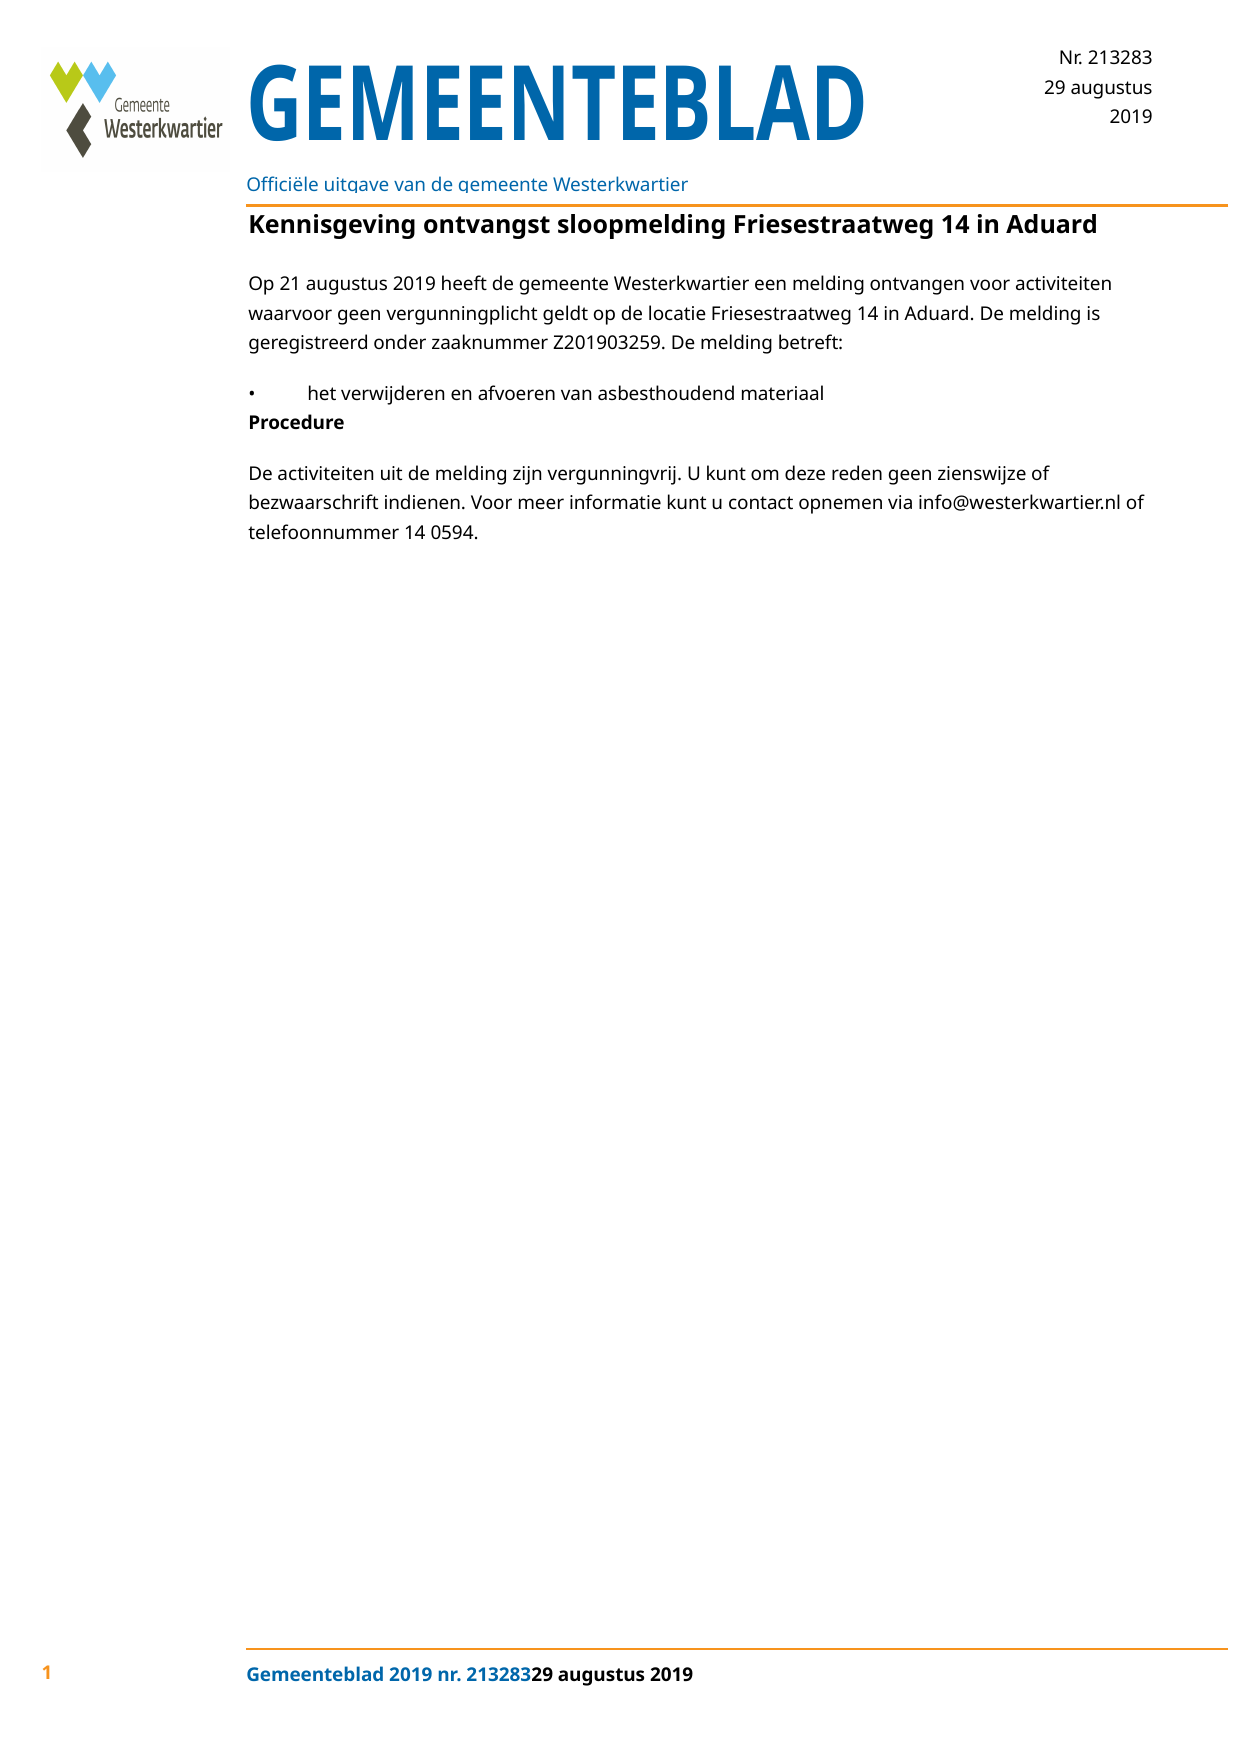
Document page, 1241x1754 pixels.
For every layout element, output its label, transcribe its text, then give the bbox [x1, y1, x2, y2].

picture [41, 47, 231, 172]
text Kennisgeving ontvangst sloopmelding Friesestraatweg 14 in Aduard [248, 207, 1152, 241]
text De activiteiten uit de melding zijn vergunningvrij. U kunt om deze reden geen zienswijze of bezwaarschrift indienen. Voor meer informatie kunt u contact opnemen via info@westerkwartier.nl of telefoonnummer 14 0594. [248, 460, 1152, 545]
text Op 21 augustus 2019 heeft de gemeente Westerkwartier een melding ontvangen voor activiteiten waarvoor geen vergunningplicht geldt op de locatie Friesestraatweg 14 in Aduard. De melding is geregistreerd onder zaaknummer Z201903259. De melding betreft: [248, 270, 1152, 355]
text Procedure [248, 409, 1152, 435]
list het verwijderen en afvoeren van asbesthoudend materiaal [248, 380, 1152, 406]
